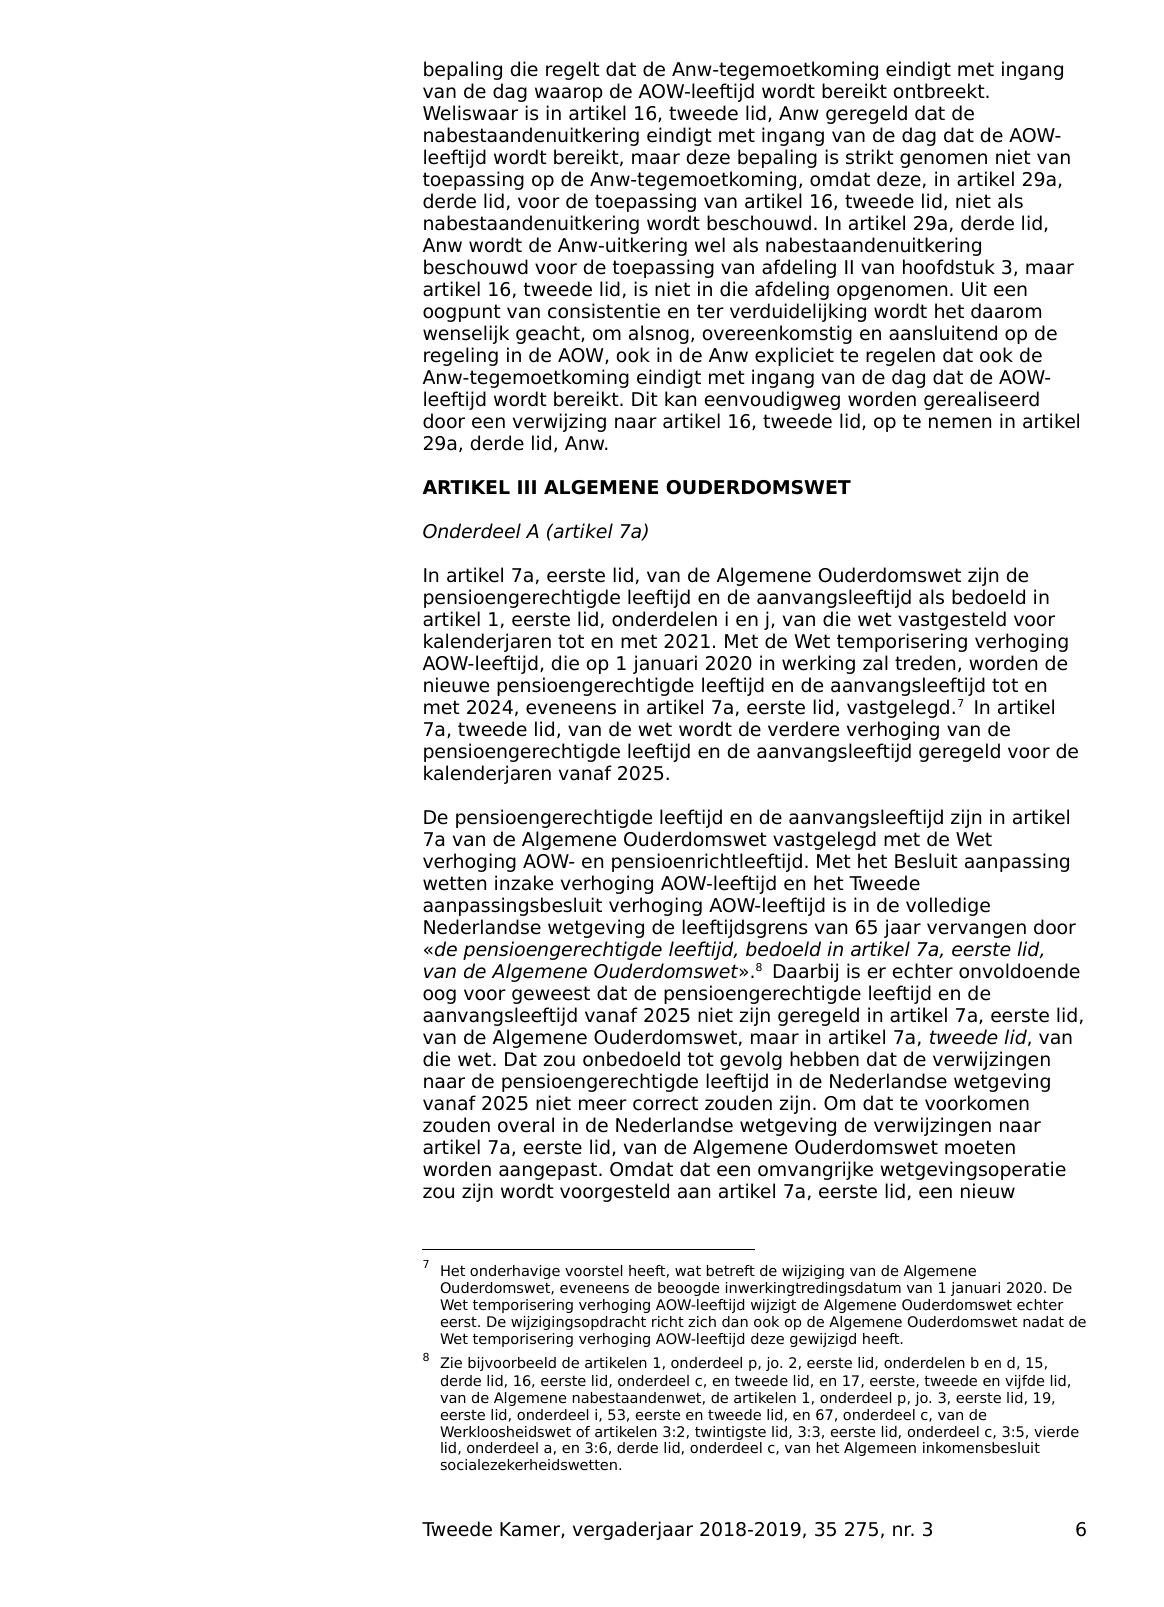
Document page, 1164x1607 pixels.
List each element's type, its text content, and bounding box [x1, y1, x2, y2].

text Het onderhavige voorstel heeft, wat betreft de wijziging van de Algemene Ouderdomswet, eveneens de beoogde inwerkingtredingsdatum van 1 januari 2020. De Wet temporisering verhoging AOW-leeftijd wijzigt de Algemene Ouderdomswet echter eerst. De wijzigingsopdracht richt zich dan ook op de Algemene Ouderdomswet nadat de Wet temporisering verhoging AOW-leeftijd deze gewijzigd heeft. [422, 1258, 1087, 1348]
subtitle Onderdeel A (artikel 7a) [422, 521, 1087, 543]
text In artikel 7a, eerste lid, van de Algemene Ouderdomswet zijn de pensioengerechtigde leeftijd en de aanvangsleeftijd als bedoeld in artikel 1, eerste lid, onderdelen i en j, van die wet vastgesteld voor kalenderjaren tot en met 2021. Met de Wet temporisering verhoging AOW-leeftijd, die op 1 januari 2020 in werking zal treden, worden de nieuwe pensioengerechtigde leeftijd en de aanvangsleeftijd tot en met 2024, eveneens in artikel 7a, eerste lid, vastgelegd. In artikel 7a, tweede lid, van de wet wordt de verdere verhoging van de pensioengerechtigde leeftijd en de aanvangsleeftijd geregeld voor de kalenderjaren vanaf 2025. [422, 565, 1087, 785]
text Zie bijvoorbeeld de artikelen 1, onderdeel p, jo. 2, eerste lid, onderdelen b en d, 15, derde lid, 16, eerste lid, onderdeel c, en tweede lid, en 17, eerste, tweede en vijfde lid, van de Algemene nabestaandenwet, de artikelen 1, onderdeel p, jo. 3, eerste lid, 19, eerste lid, onderdeel i, 53, eerste en tweede lid, en 67, onderdeel c, van de Werkloosheidswet of artikelen 3:2, twintigste lid, 3:3, eerste lid, onderdeel c, 3:5, vierde lid, onderdeel a, en 3:6, derde lid, onderdeel c, van het Algemeen inkomensbesluit socialezekerheidswetten. [422, 1351, 1087, 1474]
text De pensioengerechtigde leeftijd en de aanvangsleeftijd zijn in artikel 7a van de Algemene Ouderdomswet vastgelegd met de Wet verhoging AOW- en pensioenrichtleeftijd. Met het Besluit aanpassing wetten inzake verhoging AOW-leeftijd en het Tweede aanpassingsbesluit verhoging AOW-leeftijd is in de volledige Nederlandse wetgeving de leeftijdsgrens van 65 jaar vervangen door «de pensioengerechtigde leeftijd, bedoeld in artikel 7a, eerste lid, van de Algemene Ouderdomswet». Daarbij is er echter onvoldoende oog voor geweest dat de pensioengerechtigde leeftijd en de aanvangsleeftijd vanaf 2025 niet zijn geregeld in artikel 7a, eerste lid, van de Algemene Ouderdomswet, maar in artikel 7a, tweede lid, van die wet. Dat zou onbedoeld tot gevolg hebben dat de verwijzingen naar de pensioengerechtigde leeftijd in de Nederlandse wetgeving vanaf 2025 niet meer correct zouden zijn. Om dat te voorkomen zouden overal in de Nederlandse wetgeving de verwijzingen naar artikel 7a, eerste lid, van de Algemene Ouderdomswet moeten worden aangepast. Omdat dat een omvangrijke wetgevingsoperatie zou zijn wordt voorgesteld aan artikel 7a, eerste lid, een nieuw [422, 807, 1087, 1203]
subtitle ARTIKEL III ALGEMENE OUDERDOMSWET [422, 477, 1087, 499]
text bepaling die regelt dat de Anw-tegemoetkoming eindigt met ingang van de dag waarop de AOW-leeftijd wordt bereikt ontbreekt. Weliswaar is in artikel 16, tweede lid, Anw geregeld dat de nabestaandenuitkering eindigt met ingang van de dag dat de AOW-leeftijd wordt bereikt, maar deze bepaling is strikt genomen niet van toepassing op de Anw-tegemoetkoming, omdat deze, in artikel 29a, derde lid, voor de toepassing van artikel 16, tweede lid, niet als nabestaandenuitkering wordt beschouwd. In artikel 29a, derde lid, Anw wordt de Anw-uitkering wel als nabestaandenuitkering beschouwd voor de toepassing van afdeling II van hoofdstuk 3, maar artikel 16, tweede lid, is niet in die afdeling opgenomen. Uit een oogpunt van consistentie en ter verduidelijking wordt het daarom wenselijk geacht, om alsnog, overeenkomstig en aansluitend op de regeling in de AOW, ook in de Anw expliciet te regelen dat ook de Anw-tegemoetkoming eindigt met ingang van de dag dat de AOW-leeftijd wordt bereikt. Dit kan eenvoudigweg worden gerealiseerd door een verwijzing naar artikel 16, tweede lid, op te nemen in artikel 29a, derde lid, Anw. [422, 59, 1087, 455]
